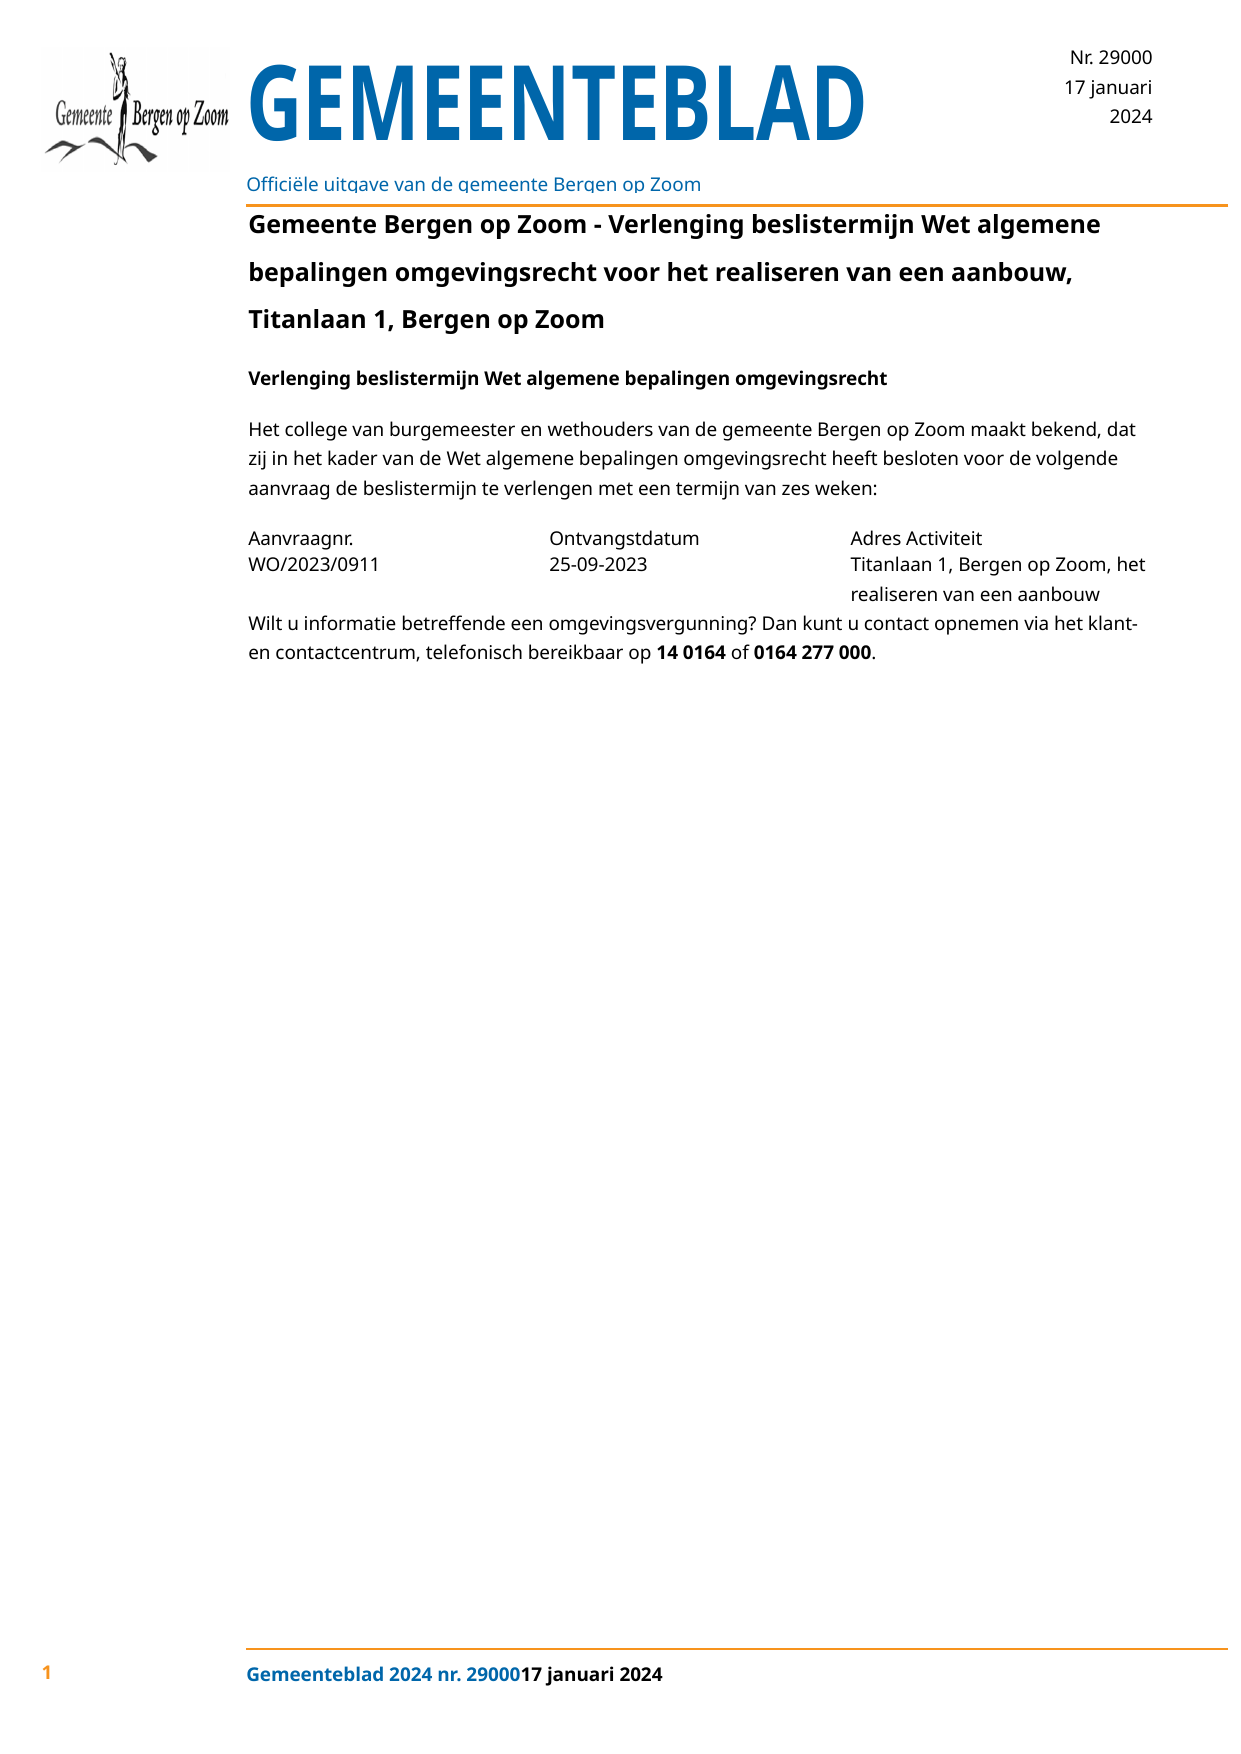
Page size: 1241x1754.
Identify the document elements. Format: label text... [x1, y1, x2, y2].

text Het college van burgemeester en wethouders van de gemeente Bergen op Zoom maakt bekend, dat zij in het kader van de Wet algemene bepalingen omgevingsrecht heeft besloten voor de volgende aanvraag de beslistermijn te verlengen met een termijn van zes weken: [248, 416, 1152, 501]
table_header Adres Activiteit [850, 526, 1152, 551]
text Verlenging beslistermijn Wet algemene bepalingen omgevingsrecht [248, 366, 1152, 391]
table_header Aanvraagnr. [248, 526, 549, 551]
table_cell Titanlaan 1, Bergen op Zoom, het realiseren van een aanbouw [850, 551, 1152, 607]
table_header Ontvangstdatum [549, 526, 850, 551]
table_cell 25-09-2023 [549, 551, 850, 607]
table_cell WO/2023/0911 [248, 551, 549, 607]
text Wilt u informatie betreffende een omgevingsvergunning? Dan kunt u contact opnemen via het klant- en contactcentrum, telefonisch bereikbaar op 14 0164 of 0164 277 000. [248, 610, 1152, 665]
text Gemeente Bergen op Zoom - Verlenging beslistermijn Wet algemene bepalingen omgevingsrecht voor het realiseren van een aanbouw, Titanlaan 1, Bergen op Zoom [248, 207, 1152, 336]
picture [41, 47, 231, 172]
